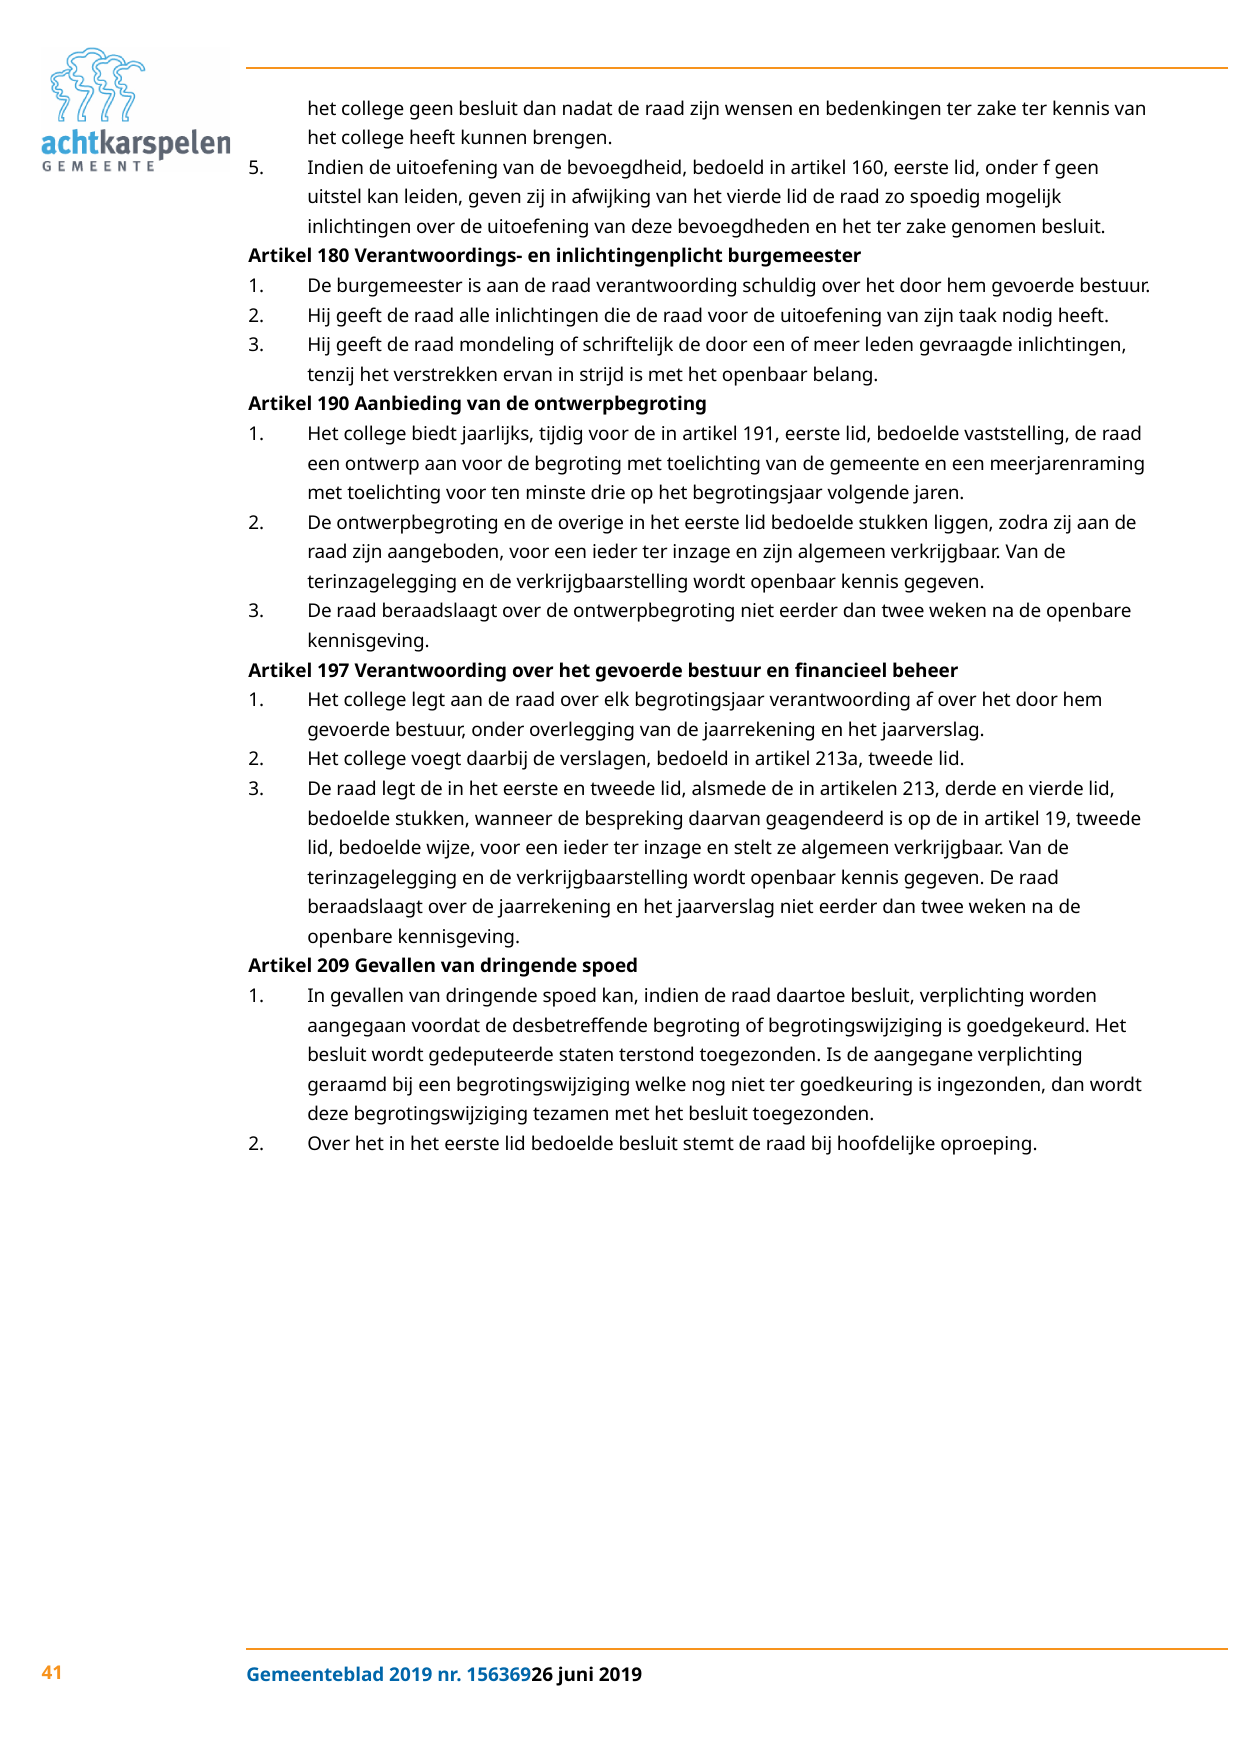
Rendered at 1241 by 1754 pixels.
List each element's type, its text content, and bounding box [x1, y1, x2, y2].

list het college geen besluit dan nadat de raad zijn wensen en bedenkingen ter zake ter kennis van het college heeft kunnen brengen. [248, 95, 1152, 150]
text Artikel 190 Aanbieding van de ontwerpbegroting [248, 391, 1152, 416]
list Het college legt aan de raad over elk begrotingsjaar verantwoording af over het door hem gevoerde bestuur, onder overlegging van de jaarrekening en het jaarverslag. [248, 686, 1152, 742]
list Indien de uitoefening van de bevoegdheid, bedoeld in artikel 160, eerste lid, onder f geen uitstel kan leiden, geven zij in afwijking van het vierde lid de raad zo spoedig mogelijk inlichtingen over de uitoefening van deze bevoegdheden en het ter zake genomen besluit. [248, 154, 1152, 239]
picture [41, 47, 231, 172]
list Het college biedt jaarlijks, tijdig voor de in artikel 191, eerste lid, bedoelde vaststelling, de raad een ontwerp aan voor de begroting met toelichting van de gemeente en een meerjarenraming met toelichting voor ten minste drie op het begrotingsjaar volgende jaren. [248, 420, 1152, 505]
text Artikel 180 Verantwoordings- en inlichtingenplicht burgemeester [248, 243, 1152, 268]
list De raad legt de in het eerste en tweede lid, alsmede de in artikelen 213, derde en vierde lid, bedoelde stukken, wanneer de bespreking daarvan geagendeerd is op de in artikel 19, tweede lid, bedoelde wijze, voor een ieder ter inzage en stelt ze algemeen verkrijgbaar. Van de terinzagelegging en de verkrijgbaarstelling wordt openbaar kennis gegeven. De raad beraadslaagt over de jaarrekening en het jaarverslag niet eerder dan twee weken na de openbare kennisgeving. [248, 775, 1152, 949]
list In gevallen van dringende spoed kan, indien de raad daartoe besluit, verplichting worden aangegaan voordat de desbetreffende begroting of begrotingswijziging is goedgekeurd. Het besluit wordt gedeputeerde staten terstond toegezonden. Is de aangegane verplichting geraamd bij een begrotingswijziging welke nog niet ter goedkeuring is ingezonden, dan wordt deze begrotingswijziging tezamen met het besluit toegezonden. [248, 982, 1152, 1126]
list De burgemeester is aan de raad verantwoording schuldig over het door hem gevoerde bestuur. [248, 272, 1152, 298]
list De raad beraadslaagt over de ontwerpbegroting niet eerder dan twee weken na de openbare kennisgeving. [248, 598, 1152, 653]
text Artikel 197 Verantwoording over het gevoerde bestuur en financieel beheer [248, 657, 1152, 683]
list Hij geeft de raad mondeling of schriftelijk de door een of meer leden gevraagde inlichtingen, tenzij het verstrekken ervan in strijd is met het openbaar belang. [248, 331, 1152, 387]
list Het college voegt daarbij de verslagen, bedoeld in artikel 213a, tweede lid. [248, 746, 1152, 771]
list Hij geeft de raad alle inlichtingen die de raad voor de uitoefening van zijn taak nodig heeft. [248, 302, 1152, 328]
text Artikel 209 Gevallen van dringende spoed [248, 953, 1152, 978]
list Over het in het eerste lid bedoelde besluit stemt de raad bij hoofdelijke oproeping. [248, 1130, 1152, 1156]
list De ontwerpbegroting en de overige in het eerste lid bedoelde stukken liggen, zodra zij aan de raad zijn aangeboden, voor een ieder ter inzage en zijn algemeen verkrijgbaar. Van de terinzagelegging en de verkrijgbaarstelling wordt openbaar kennis gegeven. [248, 509, 1152, 594]
